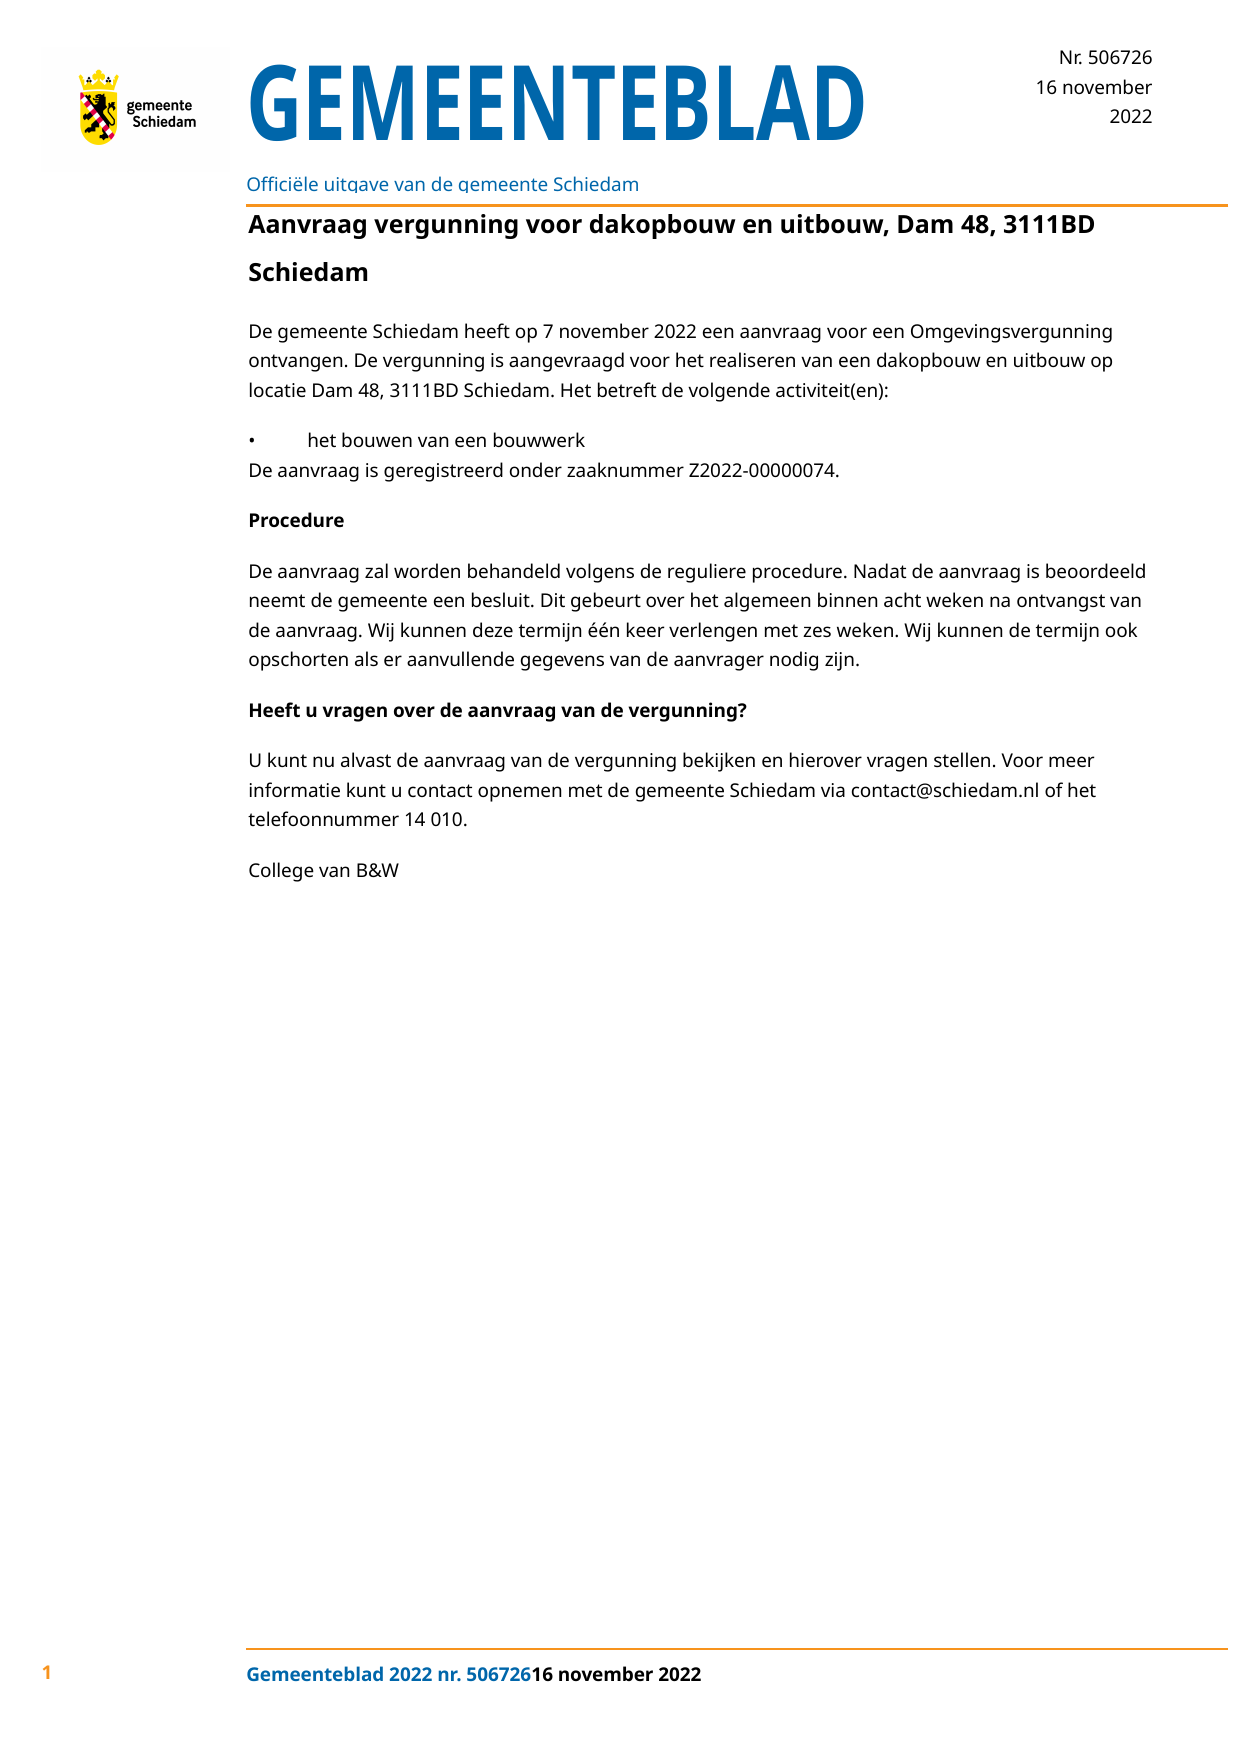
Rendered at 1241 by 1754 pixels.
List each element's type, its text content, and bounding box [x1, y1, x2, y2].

text College van B&W [248, 857, 1152, 883]
text De aanvraag is geregistreerd onder zaaknummer Z2022-00000074. [248, 457, 1152, 483]
text U kunt nu alvast de aanvraag van de vergunning bekijken en hierover vragen stellen. Voor meer informatie kunt u contact opnemen met de gemeente Schiedam via contact@schiedam.nl of het telefoonnummer 14 010. [248, 747, 1152, 832]
text Heeft u vragen over de aanvraag van de vergunning? [248, 697, 1152, 723]
text Procedure [248, 507, 1152, 533]
text De aanvraag zal worden behandeld volgens de reguliere procedure. Nadat de aanvraag is beoordeeld neemt de gemeente een besluit. Dit gebeurt over het algemeen binnen acht weken na ontvangst van de aanvraag. Wij kunnen deze termijn één keer verlengen met zes weken. Wij kunnen de termijn ook opschorten als er aanvullende gegevens van de aanvrager nodig zijn. [248, 558, 1152, 672]
text De gemeente Schiedam heeft op 7 november 2022 een aanvraag voor een Omgevingsvergunning ontvangen. De vergunning is aangevraagd voor het realiseren van een dakopbouw en uitbouw op locatie Dam 48, 3111BD Schiedam. Het betreft de volgende activiteit(en): [248, 318, 1152, 403]
list het bouwen van een bouwwerk [248, 427, 1152, 453]
picture [41, 47, 231, 172]
text Aanvraag vergunning voor dakopbouw en uitbouw, Dam 48, 3111BD Schiedam [248, 207, 1152, 288]
